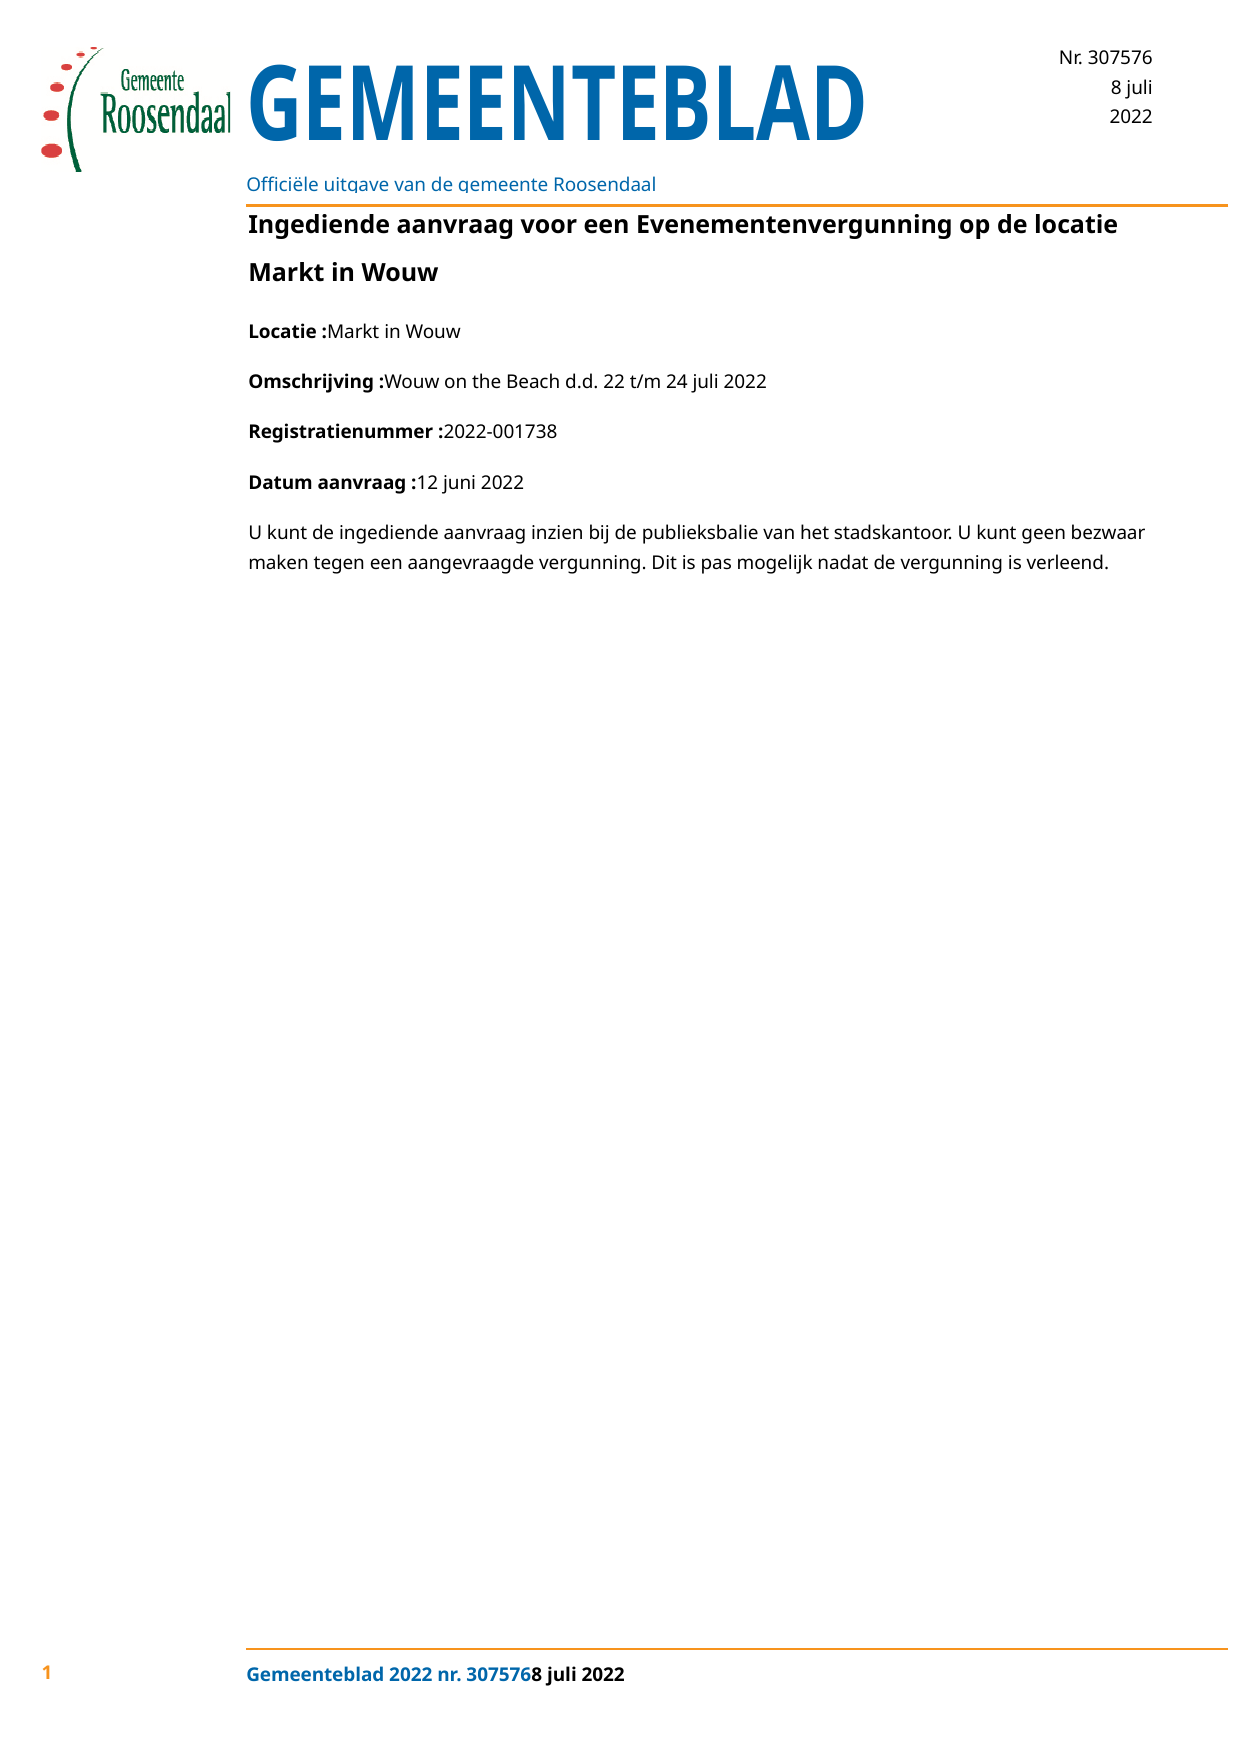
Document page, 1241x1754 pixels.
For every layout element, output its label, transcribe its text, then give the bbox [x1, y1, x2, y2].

text Registratienummer :2022-001738 [248, 419, 1152, 444]
text U kunt de ingediende aanvraag inzien bij de publieksbalie van het stadskantoor. U kunt geen bezwaar maken tegen een aangevraagde vergunning. Dit is pas mogelijk nadat de vergunning is verleend. [248, 519, 1152, 575]
text Ingediende aanvraag voor een Evenementenvergunning op de locatie Markt in Wouw [248, 207, 1152, 288]
text Locatie :Markt in Wouw [248, 318, 1152, 344]
text Datum aanvraag :12 juni 2022 [248, 469, 1152, 495]
picture [41, 47, 231, 172]
text Omschrijving :Wouw on the Beach d.d. 22 t/m 24 juli 2022 [248, 368, 1152, 394]
